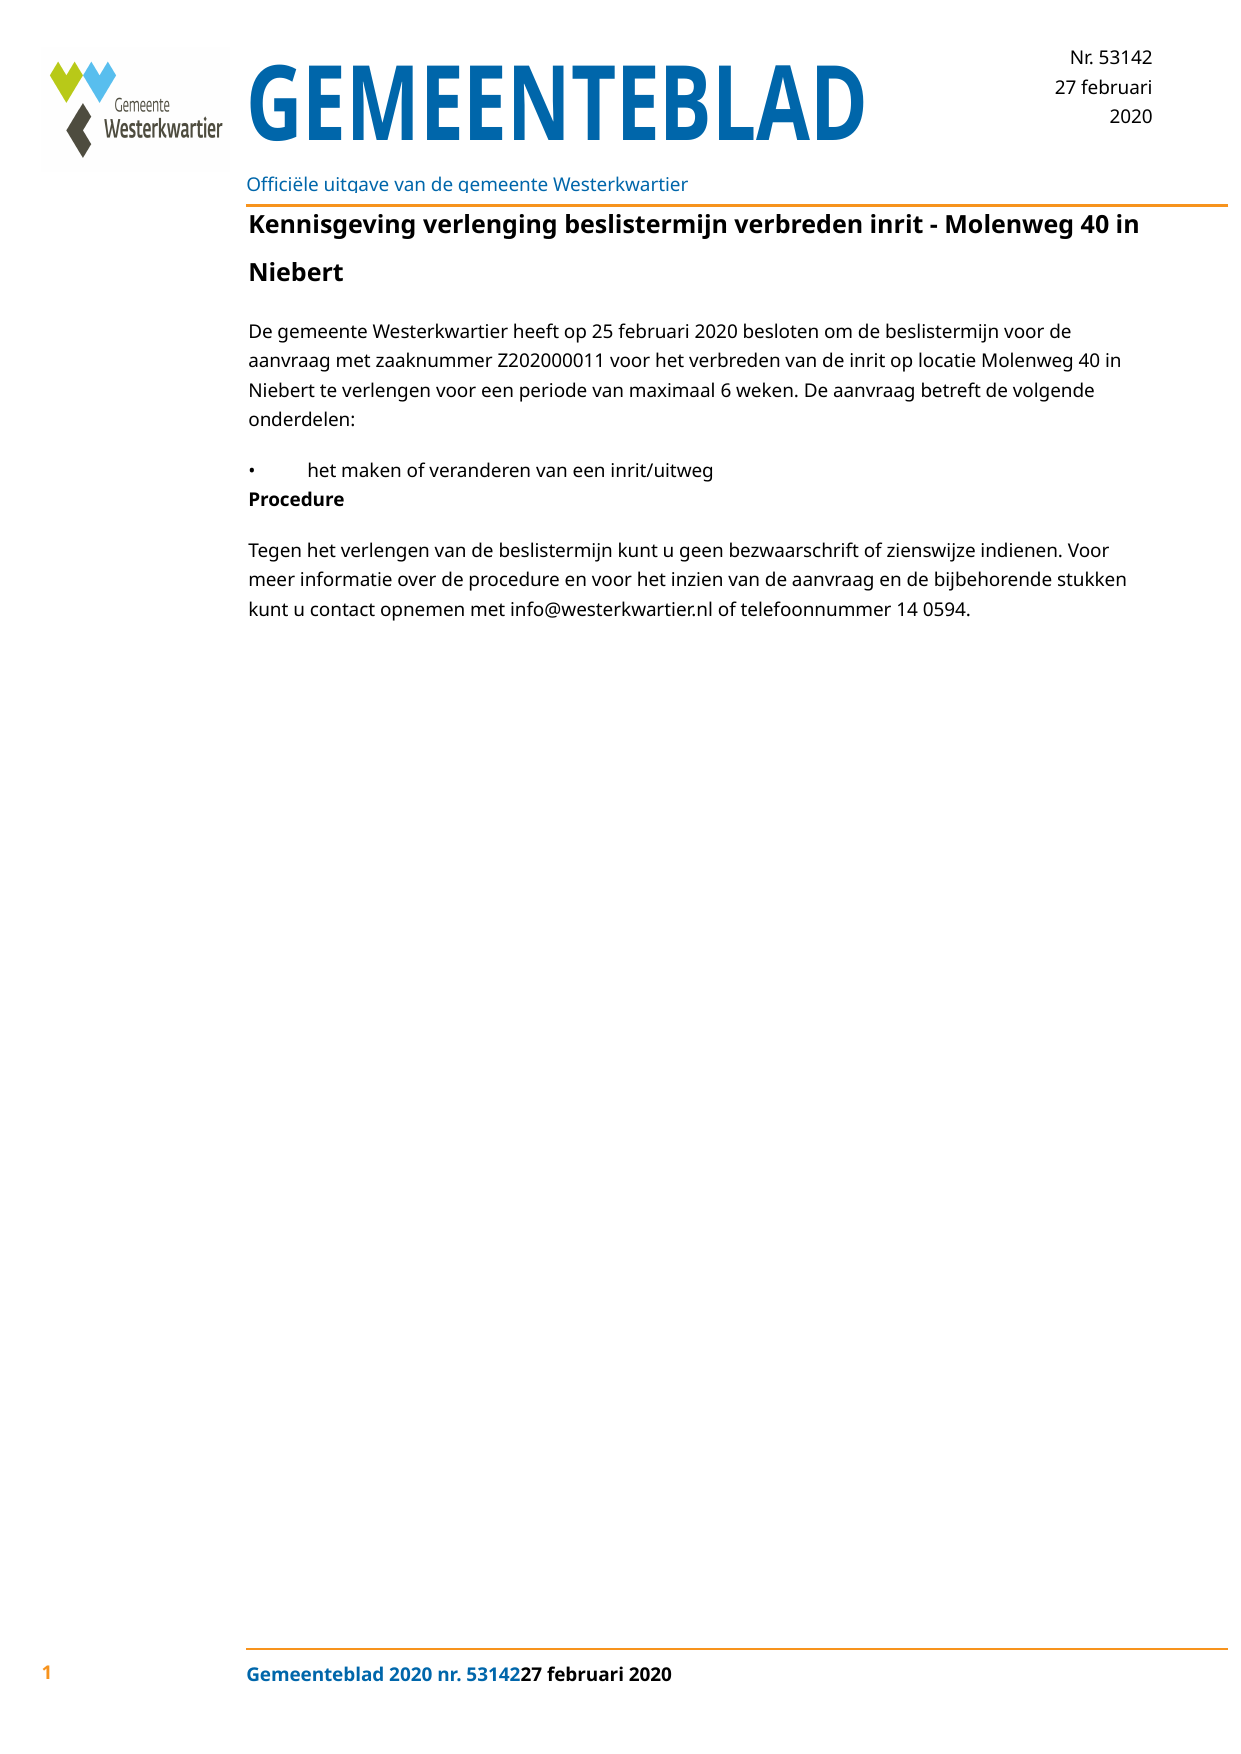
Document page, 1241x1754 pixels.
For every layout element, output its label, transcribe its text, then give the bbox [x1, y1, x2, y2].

text Procedure [248, 487, 1152, 512]
text Kennisgeving verlenging beslistermijn verbreden inrit - Molenweg 40 in Niebert [248, 207, 1152, 288]
text Tegen het verlengen van de beslistermijn kunt u geen bezwaarschrift of zienswijze indienen. Voor meer informatie over de procedure en voor het inzien van de aanvraag en de bijbehorende stukken kunt u contact opnemen met info@westerkwartier.nl of telefoonnummer 14 0594. [248, 537, 1152, 622]
text De gemeente Westerkwartier heeft op 25 februari 2020 besloten om de beslistermijn voor de aanvraag met zaaknummer Z202000011 voor het verbreden van de inrit op locatie Molenweg 40 in Niebert te verlengen voor een periode van maximaal 6 weken. De aanvraag betreft de volgende onderdelen: [248, 318, 1152, 432]
list het maken of veranderen van een inrit/uitweg [248, 457, 1152, 483]
picture [41, 47, 231, 172]
